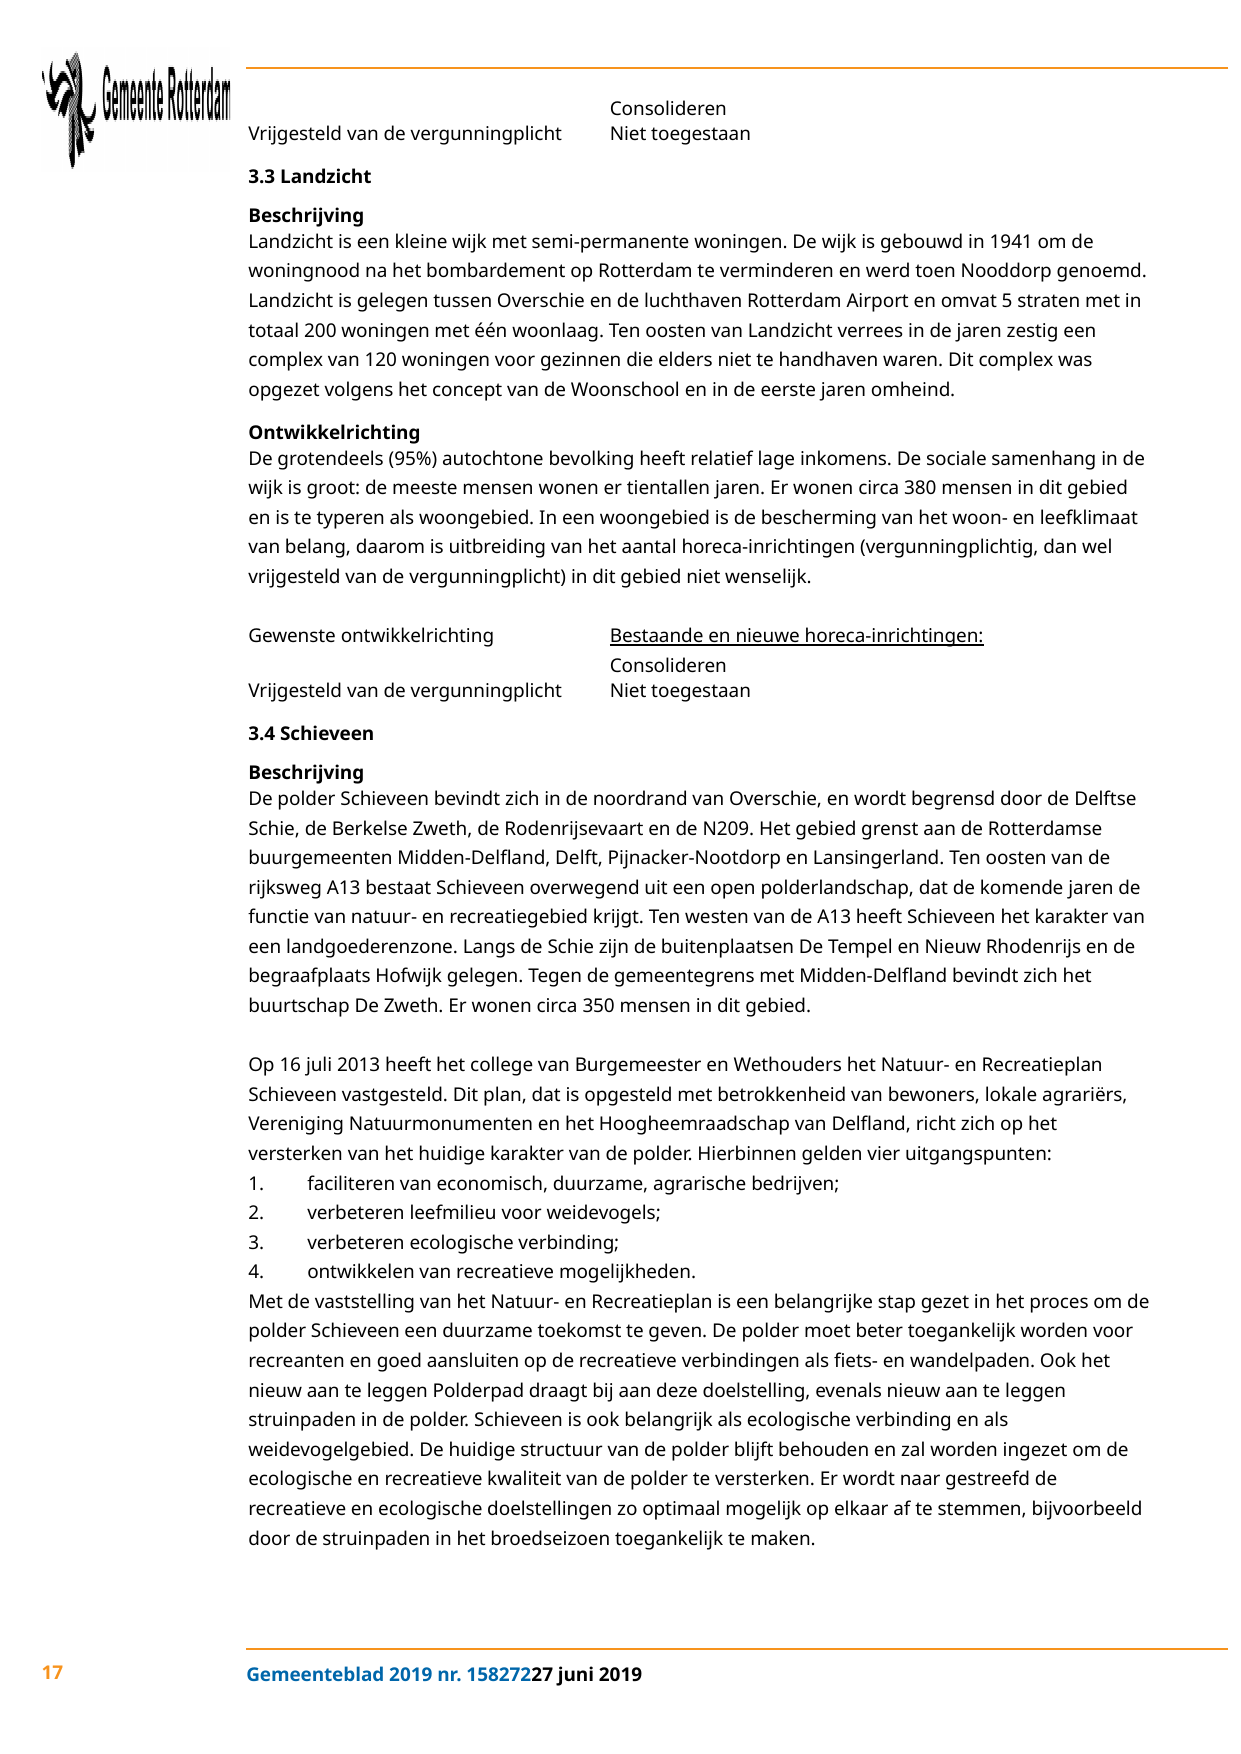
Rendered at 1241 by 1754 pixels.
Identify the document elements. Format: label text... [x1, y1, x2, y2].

text De grotendeels (95%) autochtone bevolking heeft relatief lage inkomens. De sociale samenhang in de wijk is groot: de meeste mensen wonen er tientallen jaren. Er wonen circa 380 mensen in dit gebied en is te typeren als woongebied. In een woongebied is de bescherming van het woon- en leefklimaat van belang, daarom is uitbreiding van het aantal horeca-inrichtingen (vergunningplichtig, dan wel vrijgesteld van de vergunningplicht) in dit gebied niet wenselijk. [248, 445, 1152, 589]
table_cell Niet toegestaan [610, 121, 1152, 146]
text De polder Schieveen bevindt zich in de noordrand van Overschie, en wordt begrensd door de Delftse Schie, de Berkelse Zweth, de Rodenrijsevaart en de N209. Het gebied grenst aan de Rotterdamse buurgemeenten Midden-Delfland, Delft, Pijnacker-Nootdorp en Lansingerland. Ten oosten van de rijksweg A13 bestaat Schieveen overwegend uit een open polderlandschap, dat de komende jaren de functie van natuur- en recreatiegebied krijgt. Ten westen van de A13 heeft Schieveen het karakter van een landgoederenzone. Langs de Schie zijn de buitenplaatsen De Tempel en Nieuw Rhodenrijs en de begraafplaats Hofwijk gelegen. Tegen de gemeentegrens met Midden-Delfland bevindt zich het buurtschap De Zweth. Er wonen circa 350 mensen in dit gebied. [248, 785, 1152, 1018]
picture [41, 47, 231, 172]
text Landzicht is een kleine wijk met semi-permanente woningen. De wijk is gebouwd in 1941 om de woningnood na het bombardement op Rotterdam te verminderen en werd toen Nooddorp genoemd. Landzicht is gelegen tussen Overschie en de luchthaven Rotterdam Airport en omvat 5 straten met in totaal 200 woningen met één woonlaag. Ten oosten van Landzicht verrees in de jaren zestig een complex van 120 woningen voor gezinnen die elders niet te handhaven waren. Dit complex was opgezet volgens het concept van de Woonschool en in de eerste jaren omheind. [248, 228, 1152, 402]
text Op 16 juli 2013 heeft het college van Burgemeester en Wethouders het Natuur- en Recreatieplan Schieveen vastgesteld. Dit plan, dat is opgesteld met betrokkenheid van bewoners, lokale agrariërs, Vereniging Natuurmonumenten en het Hoogheemraadschap van Delfland, richt zich op het versterken van het huidige karakter van de polder. Hierbinnen gelden vier uitgangspunten: [248, 1051, 1152, 1166]
list verbeteren ecologische verbinding; [248, 1229, 1152, 1255]
text 3.3 Landzicht [248, 163, 1152, 189]
list ontwikkelen van recreatieve mogelijkheden. [248, 1258, 1152, 1284]
list faciliteren van economisch, duurzame, agrarische bedrijven; [248, 1170, 1152, 1196]
table_header Gewenste ontwikkelrichting [248, 623, 609, 678]
table_cell Vrijgesteld van de vergunningplicht [248, 121, 609, 146]
table_cell Vrijgesteld van de vergunningplicht [248, 678, 609, 703]
text Beschrijving [248, 759, 1152, 785]
text Beschrijving [248, 202, 1152, 228]
table_header Bestaande en nieuwe horeca-inrichtingen: Consolideren [610, 623, 1152, 678]
table_header [248, 95, 609, 121]
text Ontwikkelrichting [248, 419, 1152, 445]
text Met de vaststelling van het Natuur- en Recreatieplan is een belangrijke stap gezet in het proces om de polder Schieveen een duurzame toekomst te geven. De polder moet beter toegankelijk worden voor recreanten en goed aansluiten op de recreatieve verbindingen als fiets- en wandelpaden. Ook het nieuw aan te leggen Polderpad draagt bij aan deze doelstelling, evenals nieuw aan te leggen struinpaden in de polder. Schieveen is ook belangrijk als ecologische verbinding en als weidevogelgebied. De huidige structuur van de polder blijft behouden en zal worden ingezet om de ecologische en recreatieve kwaliteit van de polder te versterken. Er wordt naar gestreefd de recreatieve en ecologische doelstellingen zo optimaal mogelijk op elkaar af te stemmen, bijvoorbeeld door de struinpaden in het broedseizoen toegankelijk te maken. [248, 1288, 1152, 1551]
list verbeteren leefmilieu voor weidevogels; [248, 1199, 1152, 1225]
table_cell Niet toegestaan [610, 678, 1152, 703]
text 3.4 Schieveen [248, 720, 1152, 746]
table_header Consolideren [610, 95, 1152, 121]
